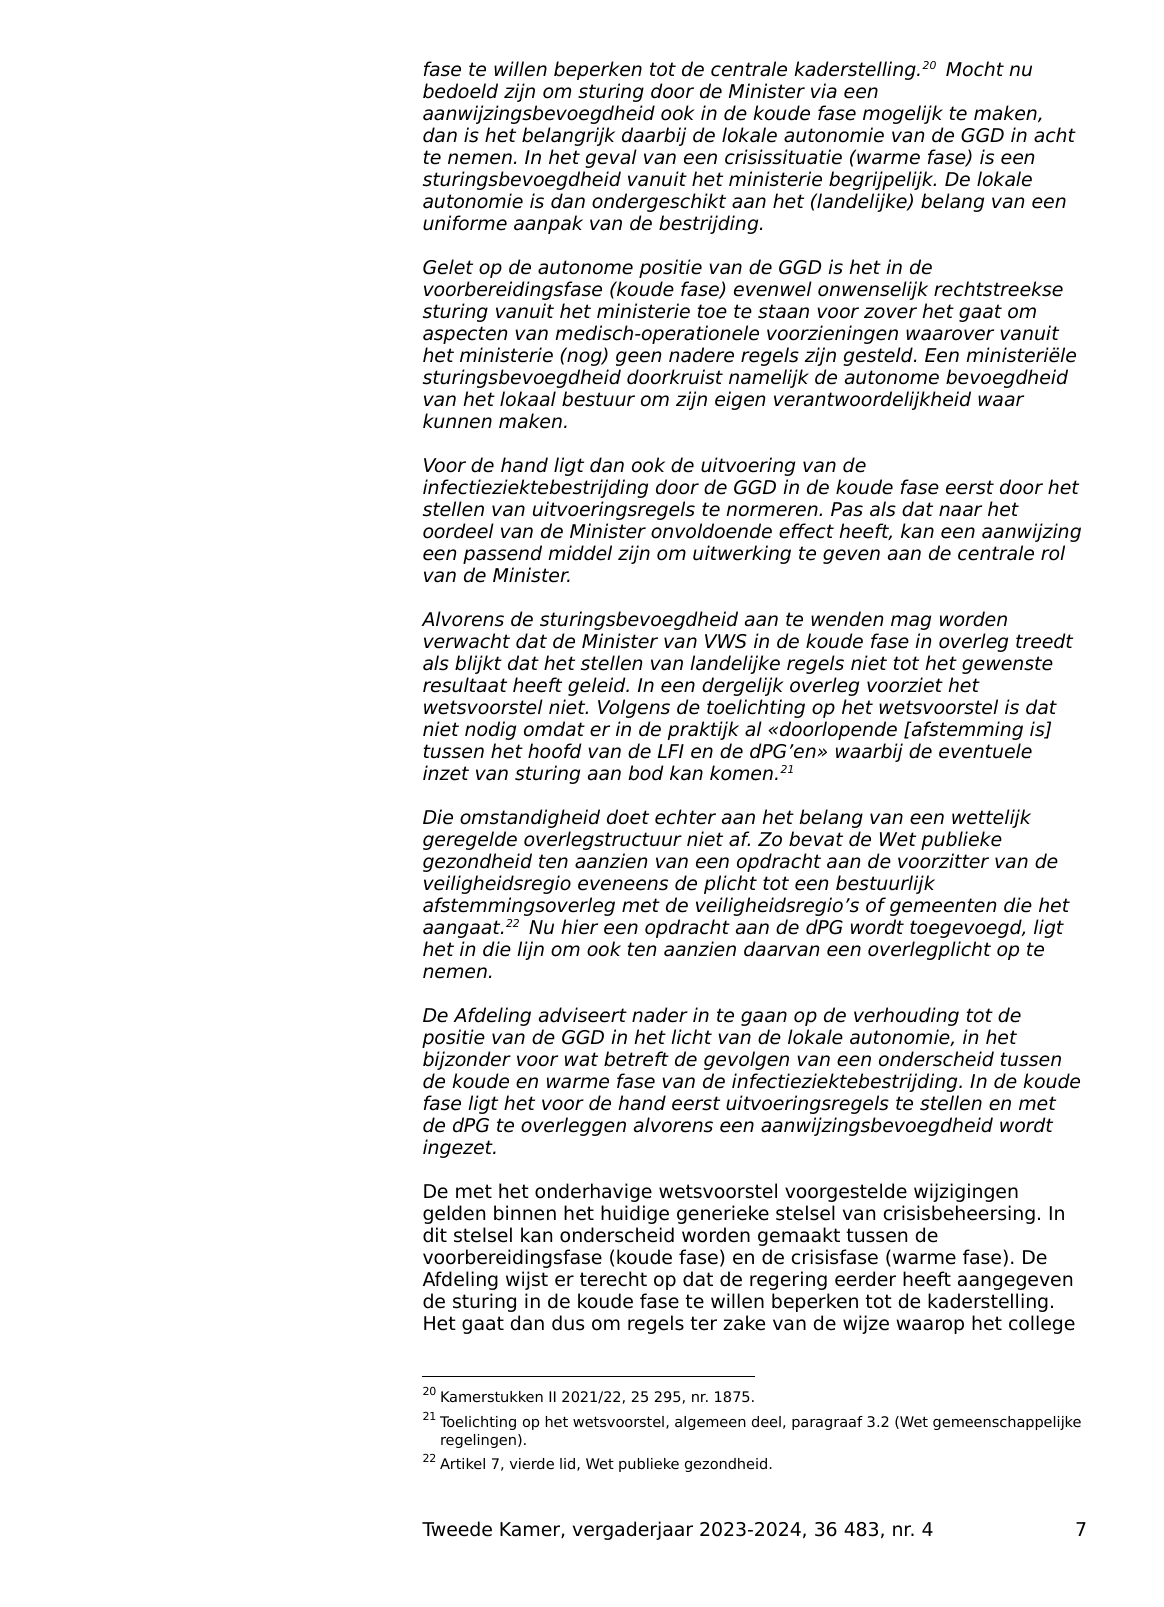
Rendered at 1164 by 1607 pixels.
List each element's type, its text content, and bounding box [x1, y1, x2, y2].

text fase te willen beperken tot de centrale kaderstelling. Mocht nu bedoeld zijn om sturing door de Minister via een aanwijzingsbevoegdheid ook in de koude fase mogelijk te maken, dan is het belangrijk daarbij de lokale autonomie van de GGD in acht te nemen. In het geval van een crisissituatie (warme fase) is een sturingsbevoegdheid vanuit het ministerie begrijpelijk. De lokale autonomie is dan ondergeschikt aan het (landelijke) belang van een uniforme aanpak van de bestrijding. [422, 59, 1087, 235]
text Gelet op de autonome positie van de GGD is het in de voorbereidingsfase (koude fase) evenwel onwenselijk rechtstreekse sturing vanuit het ministerie toe te staan voor zover het gaat om aspecten van medisch-operationele voorzieningen waarover vanuit het ministerie (nog) geen nadere regels zijn gesteld. Een ministeriële sturingsbevoegdheid doorkruist namelijk de autonome bevoegdheid van het lokaal bestuur om zijn eigen verantwoordelijkheid waar kunnen maken. [422, 257, 1087, 433]
text Alvorens de sturingsbevoegdheid aan te wenden mag worden verwacht dat de Minister van VWS in de koude fase in overleg treedt als blijkt dat het stellen van landelijke regels niet tot het gewenste resultaat heeft geleid. In een dergelijk overleg voorziet het wetsvoorstel niet. Volgens de toelichting op het wetsvoorstel is dat niet nodig omdat er in de praktijk al «doorlopende [afstemming is] tussen het hoofd van de LFI en de dPG’en» waarbij de eventuele inzet van sturing aan bod kan komen. [422, 609, 1087, 785]
text Kamerstukken II 2021/22, 25 295, nr. 1875. [422, 1385, 1087, 1407]
text Artikel 7, vierde lid, Wet publieke gezondheid. [422, 1452, 1087, 1474]
text De met het onderhavige wetsvoorstel voorgestelde wijzigingen gelden binnen het huidige generieke stelsel van crisisbeheersing. In dit stelsel kan onderscheid worden gemaakt tussen de voorbereidingsfase (koude fase) en de crisisfase (warme fase). De Afdeling wijst er terecht op dat de regering eerder heeft aangegeven de sturing in de koude fase te willen beperken tot de kaderstelling. Het gaat dan dus om regels ter zake van de wijze waarop het college [422, 1181, 1087, 1335]
text Toelichting op het wetsvoorstel, algemeen deel, paragraaf 3.2 (Wet gemeenschappelijke regelingen). [422, 1410, 1087, 1449]
text De Afdeling adviseert nader in te gaan op de verhouding tot de positie van de GGD in het licht van de lokale autonomie, in het bijzonder voor wat betreft de gevolgen van een onderscheid tussen de koude en warme fase van de infectieziektebestrijding. In de koude fase ligt het voor de hand eerst uitvoeringsregels te stellen en met de dPG te overleggen alvorens een aanwijzingsbevoegdheid wordt ingezet. [422, 1005, 1087, 1159]
text Die omstandigheid doet echter aan het belang van een wettelijk geregelde overlegstructuur niet af. Zo bevat de Wet publieke gezondheid ten aanzien van een opdracht aan de voorzitter van de veiligheidsregio eveneens de plicht tot een bestuurlijk afstemmingsoverleg met de veiligheidsregio’s of gemeenten die het aangaat. Nu hier een opdracht aan de dPG wordt toegevoegd, ligt het in die lijn om ook ten aanzien daarvan een overlegplicht op te nemen. [422, 807, 1087, 983]
text Voor de hand ligt dan ook de uitvoering van de infectieziektebestrijding door de GGD in de koude fase eerst door het stellen van uitvoeringsregels te normeren. Pas als dat naar het oordeel van de Minister onvoldoende effect heeft, kan een aanwijzing een passend middel zijn om uitwerking te geven aan de centrale rol van de Minister. [422, 455, 1087, 587]
